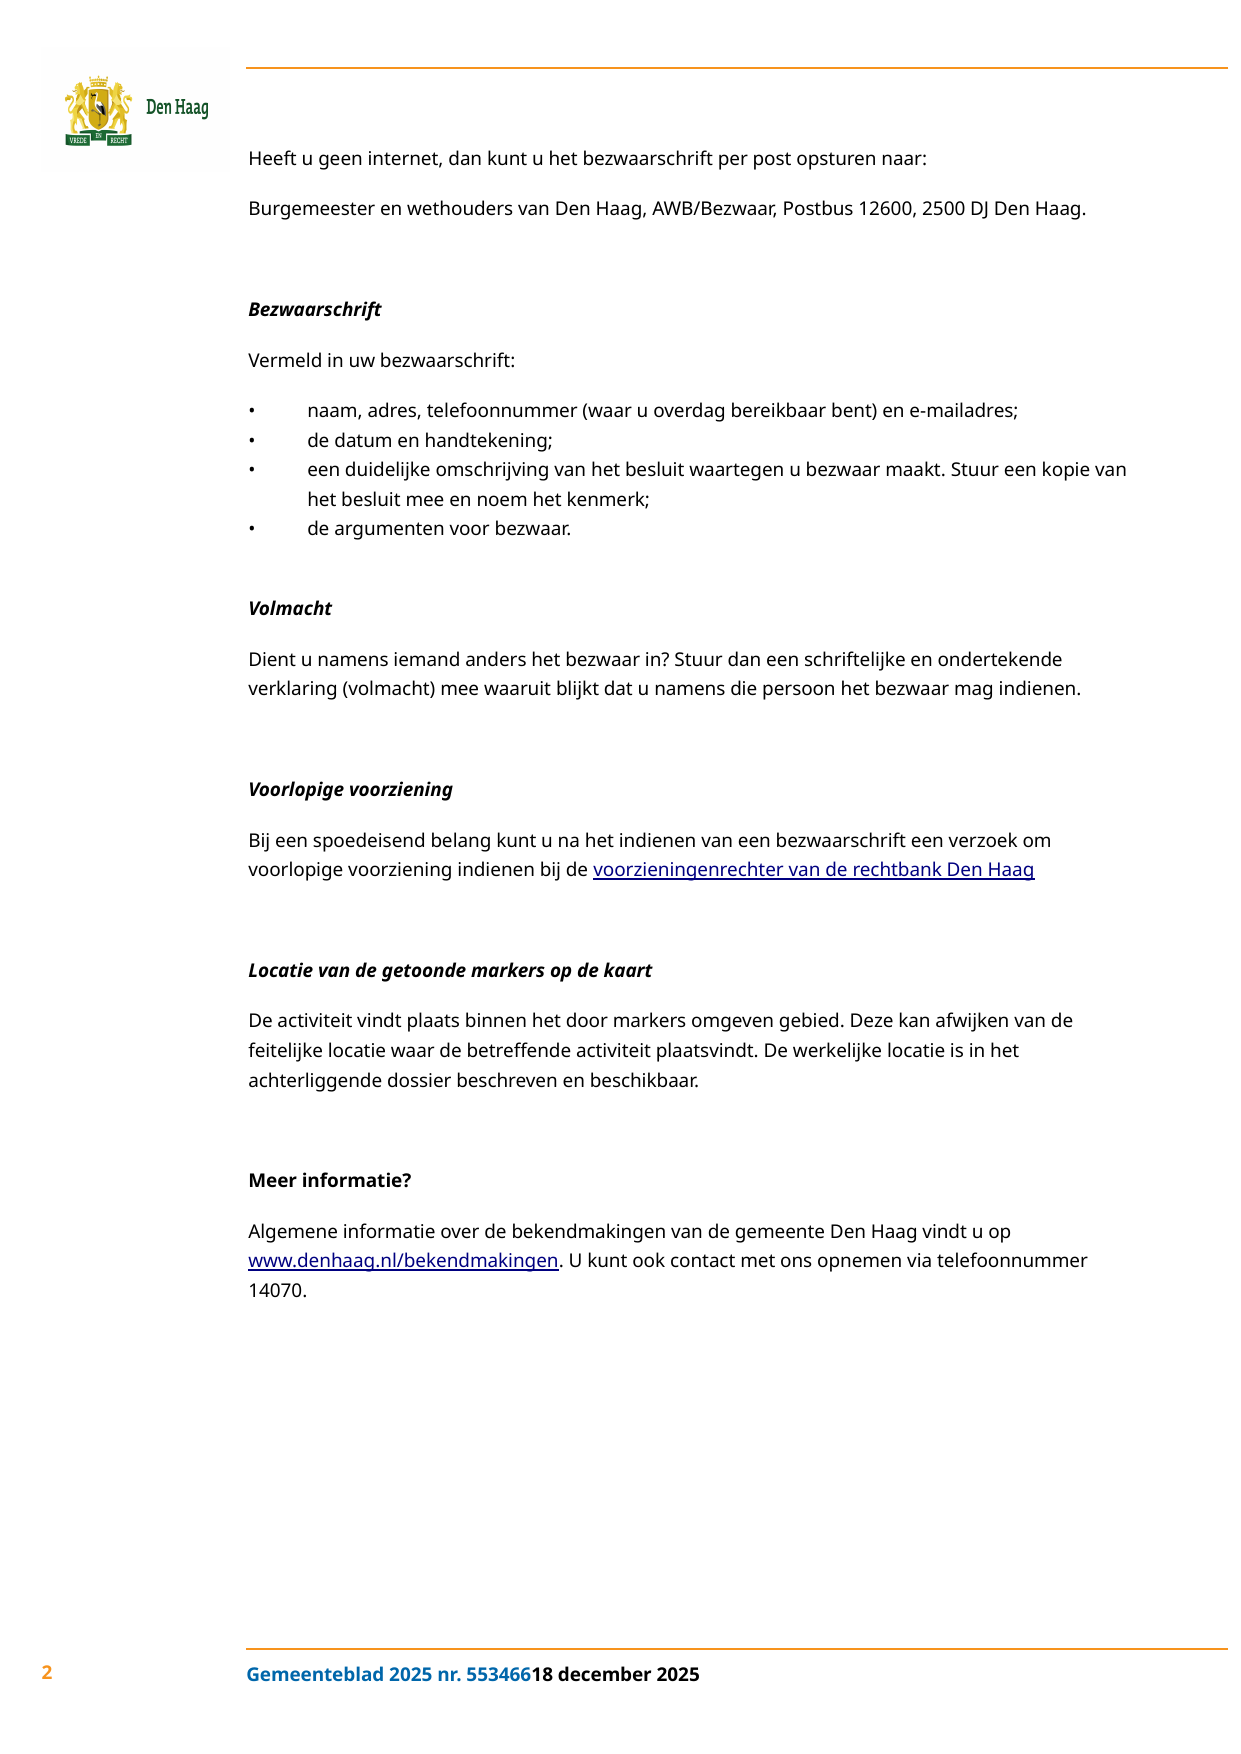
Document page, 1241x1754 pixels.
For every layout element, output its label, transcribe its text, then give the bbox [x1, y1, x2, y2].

list de argumenten voor bezwaar. [248, 516, 1152, 541]
picture [41, 47, 231, 172]
list naam, adres, telefoonnummer (waar u overdag bereikbaar bent) en e-mailadres; [248, 397, 1152, 423]
list de datum en handtekening; [248, 427, 1152, 453]
text De activiteit vindt plaats binnen het door markers omgeven gebied. Deze kan afwijken van de feitelijke locatie waar de betreffende activiteit plaatsvindt. De werkelijke locatie is in het achterliggende dossier beschreven en beschikbaar. [248, 1008, 1152, 1093]
text Algemene informatie over de bekendmakingen van de gemeente Den Haag vindt u op www.denhaag.nl/bekendmakingen. U kunt ook contact met ons opnemen via telefoonnummer 14070. [248, 1218, 1152, 1303]
list een duidelijke omschrijving van het besluit waartegen u bezwaar maakt. Stuur een kopie van het besluit mee en noem het kenmerk; [248, 456, 1152, 512]
text Locatie van de getoonde markers op de kaart [248, 957, 1152, 983]
text Voorlopige voorziening [248, 776, 1152, 802]
text Bezwaarschrift [248, 296, 1152, 322]
text Bij een spoedeisend belang kunt u na het indienen van een bezwaarschrift een verzoek om voorlopige voorziening indienen bij de voorzieningenrechter van de rechtbank Den Haag [248, 827, 1152, 882]
text Volmacht [248, 596, 1152, 621]
text Meer informatie? [248, 1168, 1152, 1193]
text Dient u namens iemand anders het bezwaar in? Stuur dan een schriftelijke en ondertekende verklaring (volmacht) mee waaruit blijkt dat u namens die persoon het bezwaar mag indienen. [248, 646, 1152, 701]
text Vermeld in uw bezwaarschrift: [248, 347, 1152, 373]
text Burgemeester en wethouders van Den Haag, AWB/Bezwaar, Postbus 12600, 2500 DJ Den Haag. [248, 196, 1152, 221]
text Heeft u geen internet, dan kunt u het bezwaarschrift per post opsturen naar: [248, 145, 1152, 171]
